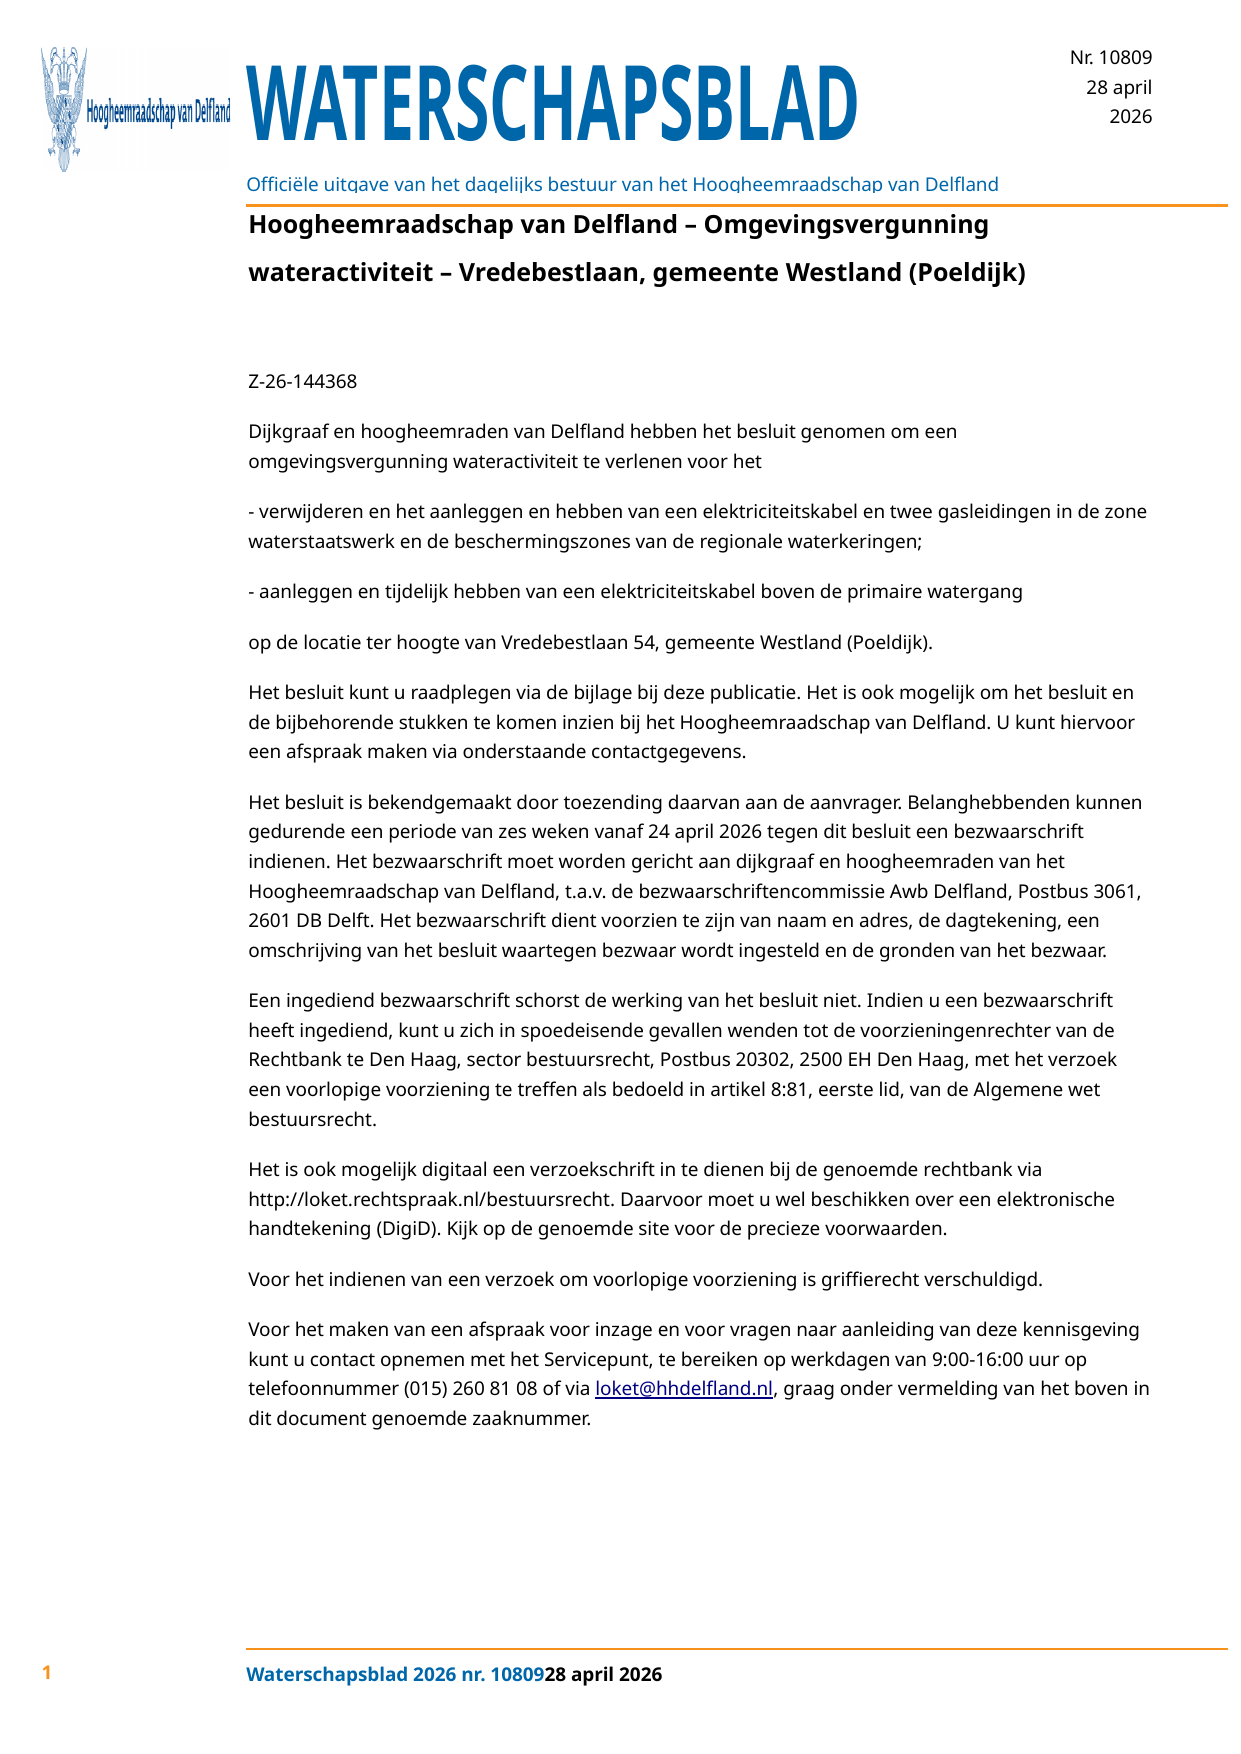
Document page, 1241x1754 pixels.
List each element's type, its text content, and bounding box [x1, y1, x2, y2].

text Voor het maken van een afspraak voor inzage en voor vragen naar aanleiding van deze kennisgeving kunt u contact opnemen met het Servicepunt, te bereiken op werkdagen van 9:00-16:00 uur op telefoonnummer (015) 260 81 08 of via loket@hhdelfland.nl, graag onder vermelding van het boven in dit document genoemde zaaknummer. [248, 1316, 1152, 1431]
text Het besluit kunt u raadplegen via de bijlage bij deze publicatie. Het is ook mogelijk om het besluit en de bijbehorende stukken te komen inzien bij het Hoogheemraadschap van Delfland. U kunt hiervoor een afspraak maken via onderstaande contactgegevens. [248, 679, 1152, 764]
text - verwijderen en het aanleggen en hebben van een elektriciteitskabel en twee gasleidingen in de zone waterstaatswerk en de beschermingszones van de regionale waterkeringen; [248, 499, 1152, 554]
text Het is ook mogelijk digitaal een verzoekschrift in te dienen bij de genoemde rechtbank via http://loket.rechtspraak.nl/bestuursrecht. Daarvoor moet u wel beschikken over een elektronische handtekening (DigiD). Kijk op de genoemde site voor de precieze voorwaarden. [248, 1156, 1152, 1241]
text - aanleggen en tijdelijk hebben van een elektriciteitskabel boven de primaire watergang [248, 579, 1152, 604]
text Het besluit is bekendgemaakt door toezending daarvan aan de aanvrager. Belanghebbenden kunnen gedurende een periode van zes weken vanaf 24 april 2026 tegen dit besluit een bezwaarschrift indienen. Het bezwaarschrift moet worden gericht aan dijkgraaf en hoogheemraden van het Hoogheemraadschap van Delfland, t.a.v. de bezwaarschriftencommissie Awb Delfland, Postbus 3061, 2601 DB Delft. Het bezwaarschrift dient voorzien te zijn van naam en adres, de dagtekening, een omschrijving van het besluit waartegen bezwaar wordt ingesteld en de gronden van het bezwaar. [248, 789, 1152, 963]
text op de locatie ter hoogte van Vredebestlaan 54, gemeente Westland (Poeldijk). [248, 629, 1152, 655]
text Z-26-144368 [248, 368, 1152, 394]
picture [41, 47, 231, 172]
text Hoogheemraadschap van Delfland – Omgevingsvergunning wateractiviteit – Vredebestlaan, gemeente Westland (Poeldijk) [248, 207, 1152, 288]
text Dijkgraaf en hoogheemraden van Delfland hebben het besluit genomen om een omgevingsvergunning wateractiviteit te verlenen voor het [248, 419, 1152, 474]
text Een ingediend bezwaarschrift schorst de werking van het besluit niet. Indien u een bezwaarschrift heeft ingediend, kunt u zich in spoedeisende gevallen wenden tot de voorzieningenrechter van de Rechtbank te Den Haag, sector bestuursrecht, Postbus 20302, 2500 EH Den Haag, met het verzoek een voorlopige voorziening te treffen als bedoeld in artikel 8:81, eerste lid, van de Algemene wet bestuursrecht. [248, 987, 1152, 1132]
text Voor het indienen van een verzoek om voorlopige voorziening is griffierecht verschuldigd. [248, 1266, 1152, 1292]
